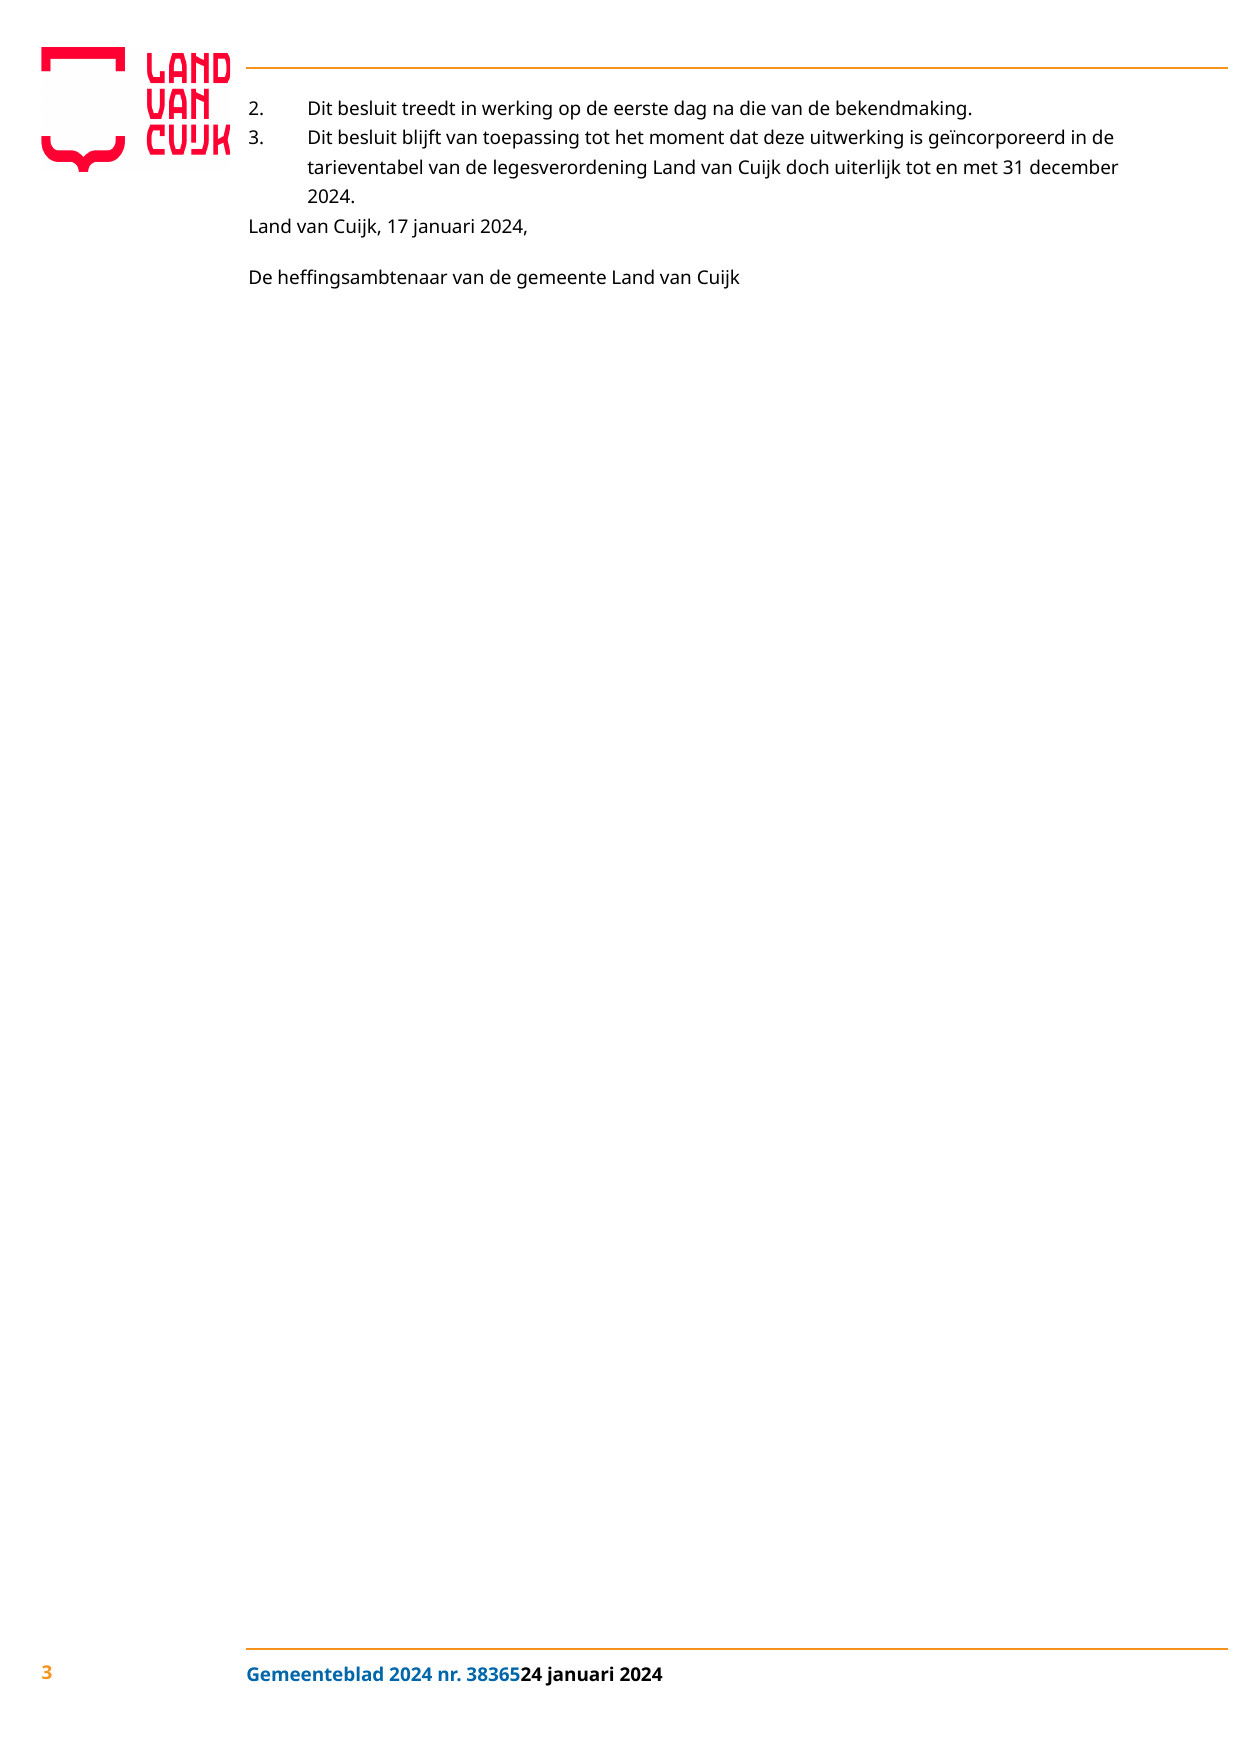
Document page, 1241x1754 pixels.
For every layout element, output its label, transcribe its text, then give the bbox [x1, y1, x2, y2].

text De heffingsambtenaar van de gemeente Land van Cuijk [248, 264, 1152, 290]
list Dit besluit treedt in werking op de eerste dag na die van de bekendmaking. [248, 95, 1152, 121]
list Dit besluit blijft van toepassing tot het moment dat deze uitwerking is geïncorporeerd in de tarieventabel van de legesverordening Land van Cuijk doch uiterlijk tot en met 31 december 2024. [248, 124, 1152, 209]
text Land van Cuijk, 17 januari 2024, [248, 213, 1152, 239]
picture [41, 47, 231, 172]
